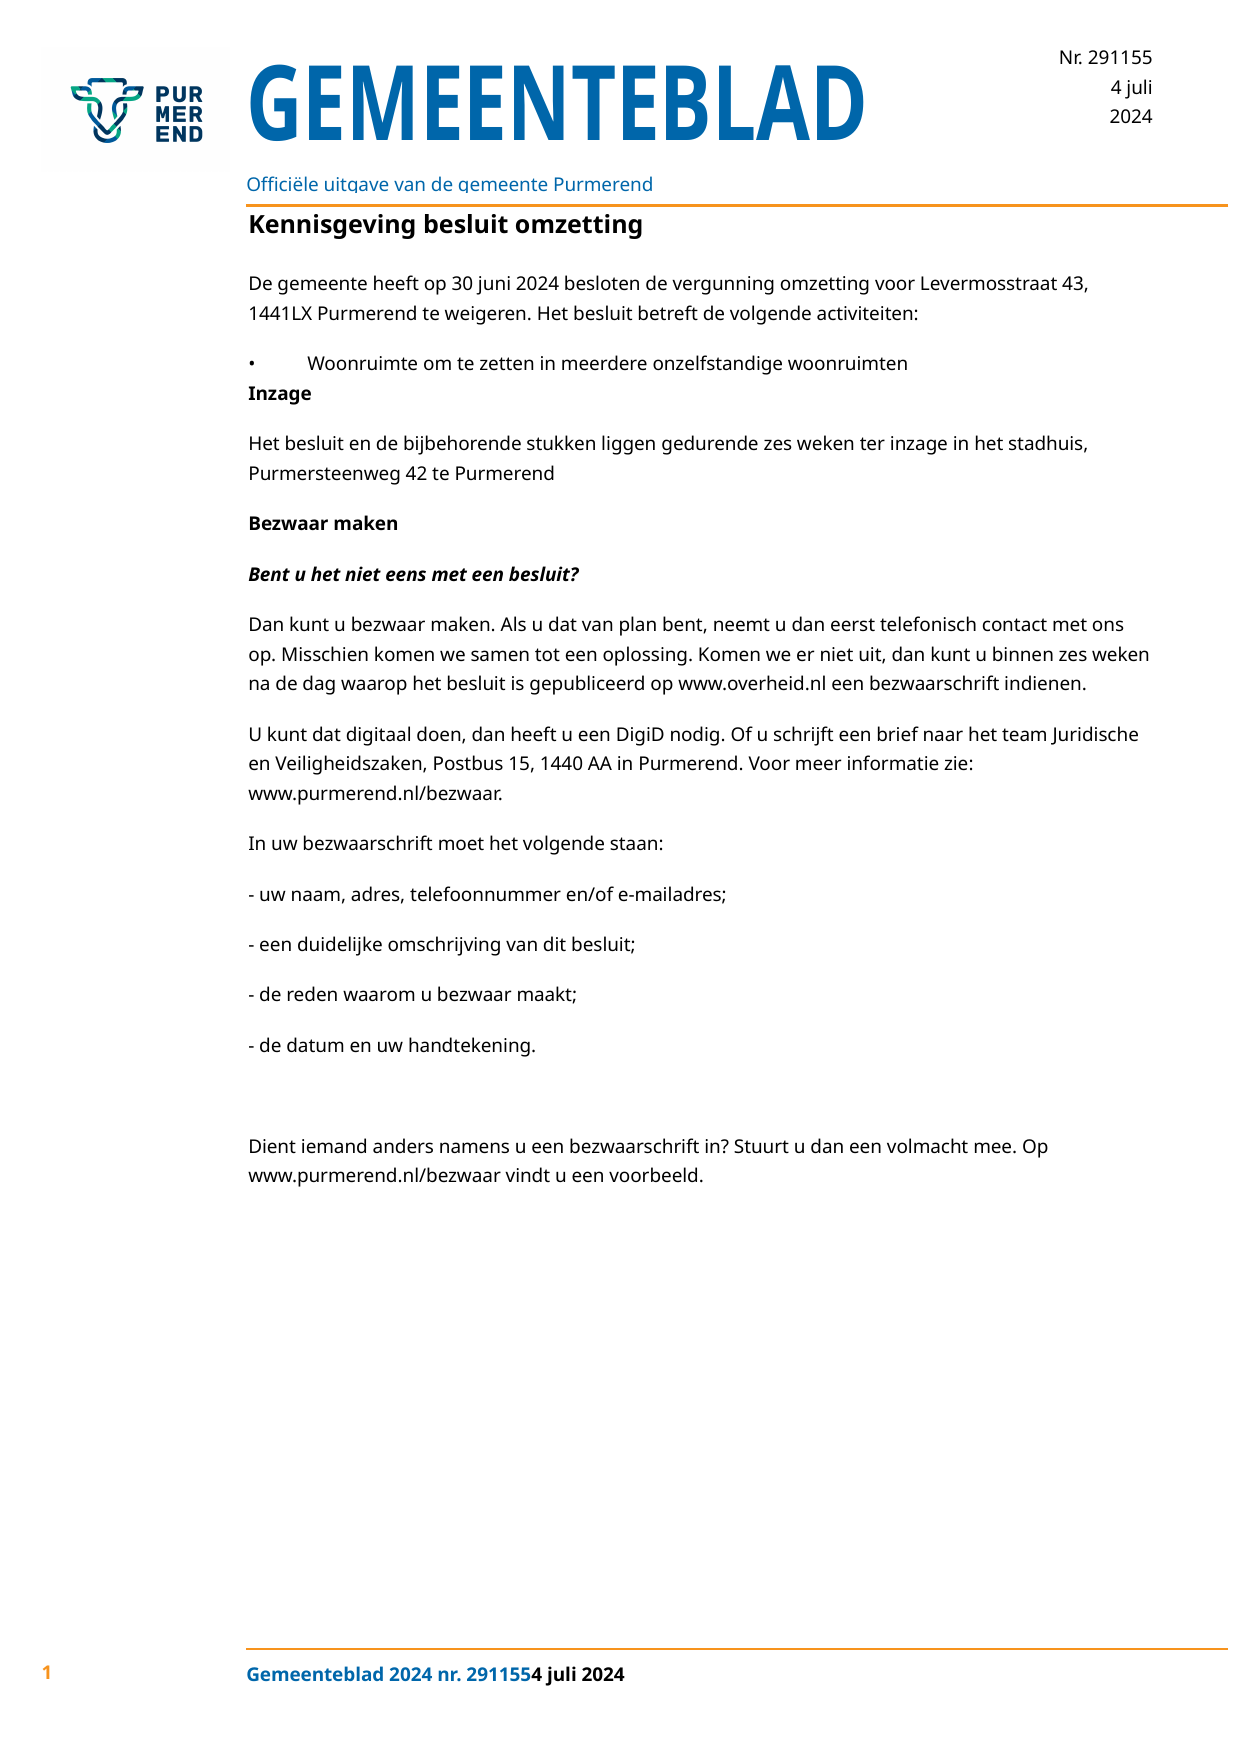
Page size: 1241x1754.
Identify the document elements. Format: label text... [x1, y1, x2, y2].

text Dient iemand anders namens u een bezwaarschrift in? Stuurt u dan een volmacht mee. Op www.purmerend.nl/bezwaar vindt u een voorbeeld. [248, 1133, 1152, 1188]
text - uw naam, adres, telefoonnummer en/of e-mailadres; [248, 881, 1152, 906]
text - de reden waarom u bezwaar maakt; [248, 982, 1152, 1007]
text Bent u het niet eens met een besluit? [248, 561, 1152, 586]
text Bezwaar maken [248, 510, 1152, 536]
text - een duidelijke omschrijving van dit besluit; [248, 931, 1152, 957]
list Woonruimte om te zetten in meerdere onzelfstandige woonruimten [248, 350, 1152, 376]
text - de datum en uw handtekening. [248, 1032, 1152, 1058]
text In uw bezwaarschrift moet het volgende staan: [248, 830, 1152, 856]
text Dan kunt u bezwaar maken. Als u dat van plan bent, neemt u dan eerst telefonisch contact met ons op. Misschien komen we samen tot een oplossing. Komen we er niet uit, dan kunt u binnen zes weken na de dag waarop het besluit is gepubliceerd op www.overheid.nl een bezwaarschrift indienen. [248, 611, 1152, 696]
text Het besluit en de bijbehorende stukken liggen gedurende zes weken ter inzage in het stadhuis, Purmersteenweg 42 te Purmerend [248, 430, 1152, 486]
text U kunt dat digitaal doen, dan heeft u een DigiD nodig. Of u schrijft een brief naar het team Juridische en Veiligheidszaken, Postbus 15, 1440 AA in Purmerend. Voor meer informatie zie: www.purmerend.nl/bezwaar. [248, 721, 1152, 806]
text Inzage [248, 380, 1152, 406]
picture [41, 47, 231, 172]
text De gemeente heeft op 30 juni 2024 besloten de vergunning omzetting voor Levermosstraat 43, 1441LX Purmerend te weigeren. Het besluit betreft de volgende activiteiten: [248, 270, 1152, 326]
text Kennisgeving besluit omzetting [248, 207, 1152, 241]
